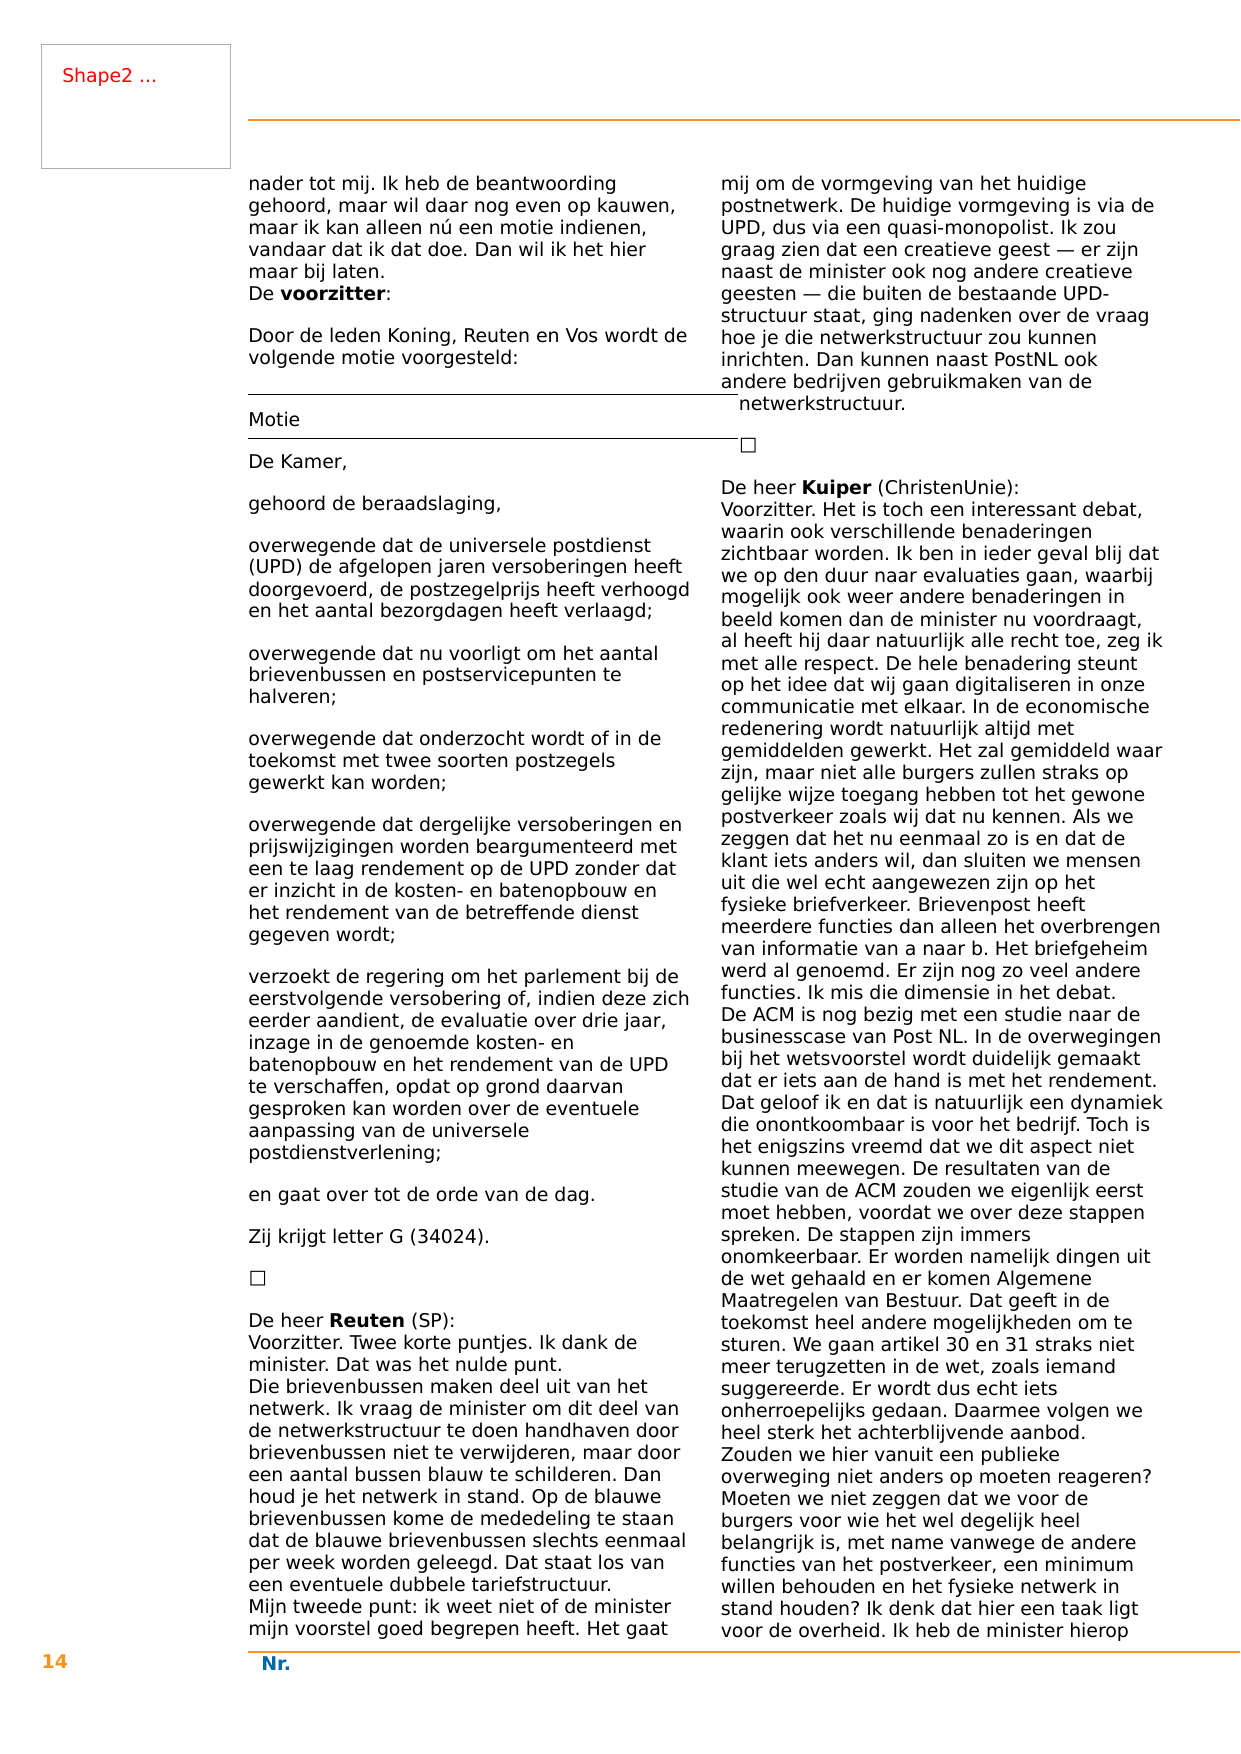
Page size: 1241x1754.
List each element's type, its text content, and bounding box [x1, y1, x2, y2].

text ⬜ [721, 434, 1163, 457]
text Motie [248, 408, 691, 431]
text Die brievenbussen maken deel uit van het netwerk. Ik vraag de minister om dit deel van de netwerkstructuur te doen handhaven door brievenbussen niet te verwijderen, maar door een aantal bussen blauw te schilderen. Dan houd je het netwerk in stand. Op de blauwe brievenbussen kome de mededeling te staan dat de blauwe brievenbussen slechts eenmaal per week worden geleegd. Dat staat los van een eventuele dubbele tariefstructuur. [248, 1376, 691, 1596]
text verzoekt de regering om het parlement bij de eerstvolgende versobering of, indien deze zich eerder aandient, de evaluatie over drie jaar, inzage in de genoemde kosten- en batenopbouw en het rendement van de UPD te verschaffen, opdat op grond daarvan gesproken kan worden over de eventuele aanpassing van de universele postdienstverlening; [248, 966, 691, 1164]
text overwegende dat dergelijke versoberingen en prijswijzigingen worden beargumenteerd met een te laag rendement op de UPD zonder dat er inzicht in de kosten- en batenopbouw en het rendement van de betreffende dienst gegeven wordt; [248, 814, 691, 946]
text Voorzitter. Het is toch een interessant debat, waarin ook verschillende benaderingen zichtbaar worden. Ik ben in ieder geval blij dat we op den duur naar evaluaties gaan, waarbij mogelijk ook weer andere benaderingen in beeld komen dan de minister nu voordraagt, al heeft hij daar natuurlijk alle recht toe, zeg ik met alle respect. De hele benadering steunt op het idee dat wij gaan digitaliseren in onze communicatie met elkaar. In de economische redenering wordt natuurlijk altijd met gemiddelden gewerkt. Het zal gemiddeld waar zijn, maar niet alle burgers zullen straks op gelijke wijze toegang hebben tot het gewone postverkeer zoals wij dat nu kennen. Als we zeggen dat het nu eenmaal zo is en dat de klant iets anders wil, dan sluiten we mensen uit die wel echt aangewezen zijn op het fysieke briefverkeer. Brievenpost heeft meerdere functies dan alleen het overbrengen van informatie van a naar b. Het briefgeheim werd al genoemd. Er zijn nog zo veel andere functies. Ik mis die dimensie in het debat. [721, 498, 1163, 1004]
text gehoord de beraadslaging, [248, 492, 691, 514]
text Voorzitter. Twee korte puntjes. Ik dank de minister. Dat was het nulde punt. [248, 1332, 691, 1376]
text Mijn tweede punt: ik weet niet of de minister mijn voorstel goed begrepen heeft. Het gaat [248, 1596, 691, 1639]
text en gaat over tot de orde van de dag. [248, 1184, 691, 1206]
text De heer Kuiper (ChristenUnie): [721, 477, 1163, 498]
text Zij krijgt letter G (34024). [248, 1226, 691, 1248]
text nader tot mij. Ik heb de beantwoording gehoord, maar wil daar nog even op kauwen, maar ik kan alleen nú een motie indienen, vandaar dat ik dat doe. Dan wil ik het hier maar bij laten. [248, 173, 691, 283]
text ⬜ [248, 1268, 691, 1290]
text De heer Reuten (SP): [248, 1310, 691, 1332]
text overwegende dat de universele postdienst (UPD) de afgelopen jaren versoberingen heeft doorgevoerd, de postzegelprijs heeft verhoogd en het aantal bezorgdagen heeft verlaagd; [248, 534, 691, 622]
text De Kamer, [248, 451, 691, 472]
text overwegende dat onderzocht wordt of in de toekomst met twee soorten postzegels gewerkt kan worden; [248, 728, 691, 794]
text De ACM is nog bezig met een studie naar de businesscase van Post NL. In de overwegingen bij het wetsvoorstel wordt duidelijk gemaakt dat er iets aan de hand is met het rendement. Dat geloof ik en dat is natuurlijk een dynamiek die onontkoombaar is voor het bedrijf. Toch is het enigszins vreemd dat we dit aspect niet kunnen meewegen. De resultaten van de studie van de ACM zouden we eigenlijk eerst moet hebben, voordat we over deze stappen spreken. De stappen zijn immers onomkeerbaar. Er worden namelijk dingen uit de wet gehaald en er komen Algemene Maatregelen van Bestuur. Dat geeft in de toekomst heel andere mogelijkheden om te sturen. We gaan artikel 30 en 31 straks niet meer terugzetten in de wet, zoals iemand suggereerde. Er wordt dus echt iets onherroepelijks gedaan. Daarmee volgen we heel sterk het achterblijvende aanbod. Zouden we hier vanuit een publieke overweging niet anders op moeten reageren? Moeten we niet zeggen dat we voor de burgers voor wie het wel degelijk heel belangrijk is, met name vanwege de andere functies van het postverkeer, een minimum willen behouden en het fysieke netwerk in stand houden? Ik denk dat hier een taak ligt voor de overheid. Ik heb de minister hierop [721, 1004, 1163, 1641]
text De voorzitter: [248, 283, 691, 305]
text mij om de vormgeving van het huidige postnetwerk. De huidige vormgeving is via de UPD, dus via een quasi-monopolist. Ik zou graag zien dat een creatieve geest — er zijn naast de minister ook nog andere creatieve geesten — die buiten de bestaande UPD-structuur staat, ging nadenken over de vraag hoe je die netwerkstructuur zou kunnen inrichten. Dan kunnen naast PostNL ook andere bedrijven gebruikmaken van de netwerkstructuur. [721, 173, 1163, 414]
text overwegende dat nu voorligt om het aantal brievenbussen en postservicepunten te halveren; [248, 642, 691, 708]
text Door de leden Koning, Reuten en Vos wordt de volgende motie voorgesteld: [248, 325, 691, 369]
